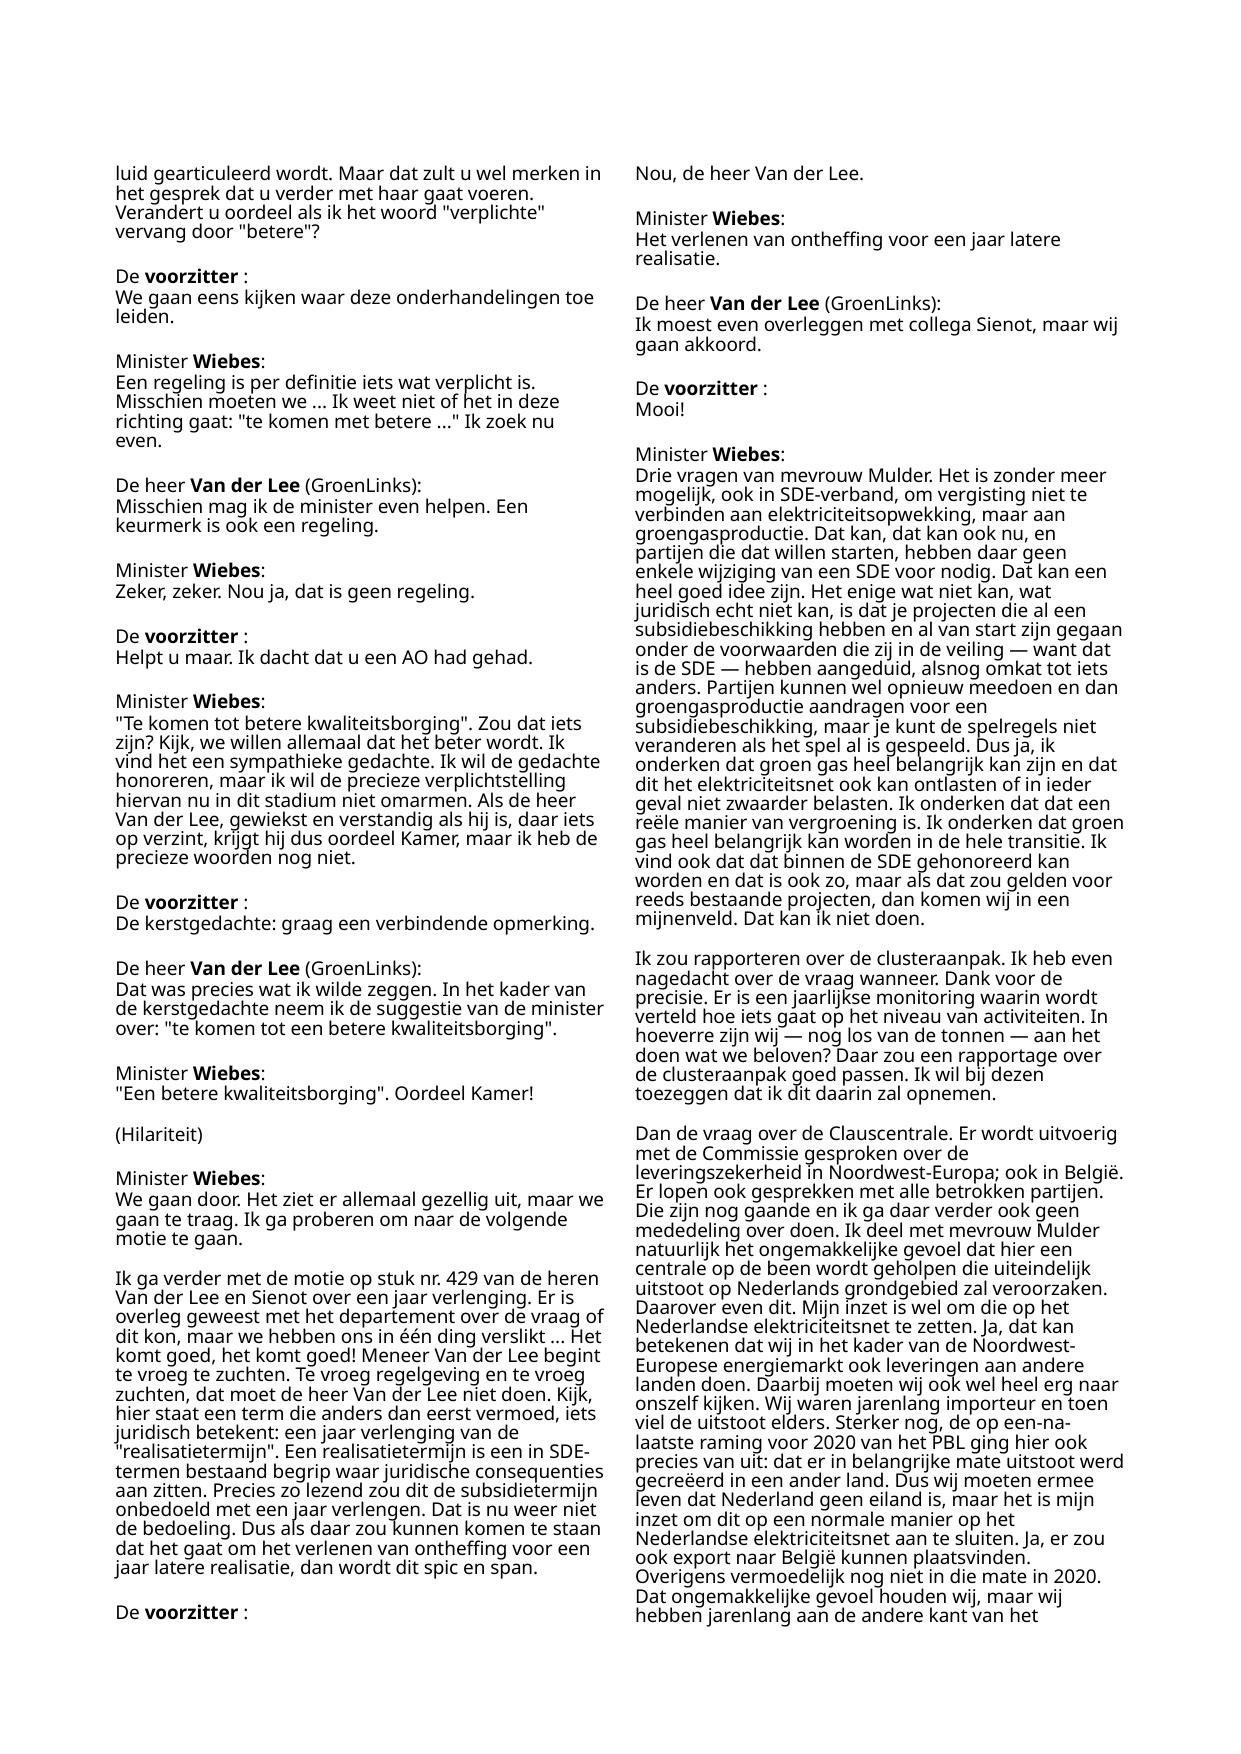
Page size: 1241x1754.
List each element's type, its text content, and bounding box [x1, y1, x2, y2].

text Minister Wiebes: [115, 557, 605, 583]
text Minister Wiebes: [115, 1060, 605, 1085]
text We gaan door. Het ziet er allemaal gezellig uit, maar we gaan te traag. Ik ga proberen om naar de volgende motie te gaan. [115, 1191, 605, 1249]
text Minister Wiebes: [115, 1166, 605, 1191]
text (Hilariteit) [115, 1126, 605, 1145]
text "Te komen tot betere kwaliteitsborging". Zou dat iets zijn? Kijk, we willen allemaal dat het beter wordt. Ik vind het een sympathieke gedachte. Ik wil de gedachte honoreren, maar ik wil de precieze verplichtstelling hiervan nu in dit stadium niet omarmen. Als de heer Van der Lee, gewiekst en verstandig als hij is, daar iets op verzint, krijgt hij dus oordeel Kamer, maar ik heb de precieze woorden nog niet. [115, 714, 605, 869]
text Minister Wiebes: [635, 205, 1125, 231]
text Een regeling is per definitie iets wat verplicht is. Misschien moeten we ... Ik weet niet of het in deze richting gaat: "te komen met betere ..." Ik zoek nu even. [115, 374, 605, 451]
text Misschien mag ik de minister even helpen. Een keurmerk is ook een regeling. [115, 498, 605, 536]
text Minister Wiebes: [115, 689, 605, 714]
text Het verlenen van ontheffing voor een jaar latere realisatie. [635, 231, 1125, 270]
text De heer Van der Lee (GroenLinks): [635, 291, 1125, 316]
text De kerstgedachte: graag een verbindende opmerking. [115, 915, 605, 934]
text Drie vragen van mevrouw Mulder. Het is zonder meer mogelijk, ook in SDE-verband, om vergisting niet te verbinden aan elektriciteitsopwekking, maar aan groengasproductie. Dat kan, dat kan ook nu, en partijen die dat willen starten, hebben daar geen enkele wijziging van een SDE voor nodig. Dat kan een heel goed idee zijn. Het enige wat niet kan, wat juridisch echt niet kan, is dat je projecten die al een subsidiebeschikking hebben en al van start zijn gegaan onder de voorwaarden die zij in de veiling — want dat is de SDE — hebben aangeduid, alsnog omkat tot iets anders. Partijen kunnen wel opnieuw meedoen en dan groengasproductie aandragen voor een subsidiebeschikking, maar je kunt de spelregels niet veranderen als het spel al is gespeeld. Dus ja, ik onderken dat groen gas heel belangrijk kan zijn en dat dit het elektriciteitsnet ook kan ontlasten of in ieder geval niet zwaarder belasten. Ik onderken dat dat een reële manier van vergroening is. Ik onderken dat groen gas heel belangrijk kan worden in de hele transitie. Ik vind ook dat dat binnen de SDE gehonoreerd kan worden en dat is ook zo, maar als dat zou gelden voor reeds bestaande projecten, dan komen wij in een mijnenveld. Dat kan ik niet doen. [635, 467, 1125, 930]
text Minister Wiebes: [635, 441, 1125, 467]
text Dat was precies wat ik wilde zeggen. In het kader van de kerstgedachte neem ik de suggestie van de minister over: "te komen tot een betere kwaliteitsborging". [115, 981, 605, 1039]
text Ik moest even overleggen met collega Sienot, maar wij gaan akkoord. [635, 316, 1125, 355]
text luid gearticuleerd wordt. Maar dat zult u wel merken in het gesprek dat u verder met haar gaat voeren. Verandert u oordeel als ik het woord "verplichte" vervang door "betere"? [115, 165, 605, 242]
text De heer Van der Lee (GroenLinks): [115, 955, 605, 981]
text De voorzitter : [115, 263, 605, 289]
text Ik zou rapporteren over de clusteraanpak. Ik heb even nagedacht over de vraag wanneer. Dank voor de precisie. Er is een jaarlijkse monitoring waarin wordt verteld hoe iets gaat op het niveau van activiteiten. In hoeverre zijn wij — nog los van de tonnen — aan het doen wat we beloven? Daar zou een rapportage over de clusteraanpak goed passen. Ik wil bij dezen toezeggen dat ik dit daarin zal opnemen. [635, 950, 1125, 1104]
text Minister Wiebes: [115, 348, 605, 374]
text De voorzitter : [635, 376, 1125, 401]
text Helpt u maar. Ik dacht dat u een AO had gehad. [115, 649, 605, 668]
text De heer Van der Lee (GroenLinks): [115, 472, 605, 498]
text De voorzitter : [115, 623, 605, 649]
text Zeker, zeker. Nou ja, dat is geen regeling. [115, 583, 605, 602]
text Mooi! [635, 401, 1125, 421]
text "Een betere kwaliteitsborging". Oordeel Kamer! [115, 1085, 605, 1105]
text De voorzitter : [115, 1599, 605, 1625]
text De voorzitter : [115, 889, 605, 915]
text Dan de vraag over de Clauscentrale. Er wordt uitvoerig met de Commissie gesproken over de leveringszekerheid in Noordwest-Europa; ook in België. Er lopen ook gesprekken met alle betrokken partijen. Die zijn nog gaande en ik ga daar verder ook geen mededeling over doen. Ik deel met mevrouw Mulder natuurlijk het ongemakkelijke gevoel dat hier een centrale op de been wordt geholpen die uiteindelijk uitstoot op Nederlands grondgebied zal veroorzaken. Daarover even dit. Mijn inzet is wel om die op het Nederlandse elektriciteitsnet te zetten. Ja, dat kan betekenen dat wij in het kader van de Noordwest-Europese energiemarkt ook leveringen aan andere landen doen. Daarbij moeten wij ook wel heel erg naar onszelf kijken. Wij waren jarenlang importeur en toen viel de uitstoot elders. Sterker nog, de op een-na-laatste raming voor 2020 van het PBL ging hier ook precies van uit: dat er in belangrijke mate uitstoot werd gecreëerd in een ander land. Dus wij moeten ermee leven dat Nederland geen eiland is, maar het is mijn inzet om dit op een normale manier op het Nederlandse elektriciteitsnet aan te sluiten. Ja, er zou ook export naar België kunnen plaatsvinden. Overigens vermoedelijk nog niet in die mate in 2020. Dat ongemakkelijke gevoel houden wij, maar wij hebben jarenlang aan de andere kant van het [635, 1125, 1125, 1626]
text We gaan eens kijken waar deze onderhandelingen toe leiden. [115, 289, 605, 327]
text Nou, de heer Van der Lee. [635, 165, 1125, 184]
text Ik ga verder met de motie op stuk nr. 429 van de heren Van der Lee en Sienot over een jaar verlenging. Er is overleg geweest met het departement over de vraag of dit kon, maar we hebben ons in één ding verslikt ... Het komt goed, het komt goed! Meneer Van der Lee begint te vroeg te zuchten. Te vroeg regelgeving en te vroeg zuchten, dat moet de heer Van der Lee niet doen. Kijk, hier staat een term die anders dan eerst vermoed, iets juridisch betekent: een jaar verlenging van de "realisatietermijn". Een realisatietermijn is een in SDE-termen bestaand begrip waar juridische consequenties aan zitten. Precies zo lezend zou dit de subsidietermijn onbedoeld met een jaar verlengen. Dat is nu weer niet de bedoeling. Dus als daar zou kunnen komen te staan dat het gaat om het verlenen van ontheffing voor een jaar latere realisatie, dan wordt dit spic en span. [115, 1270, 605, 1578]
